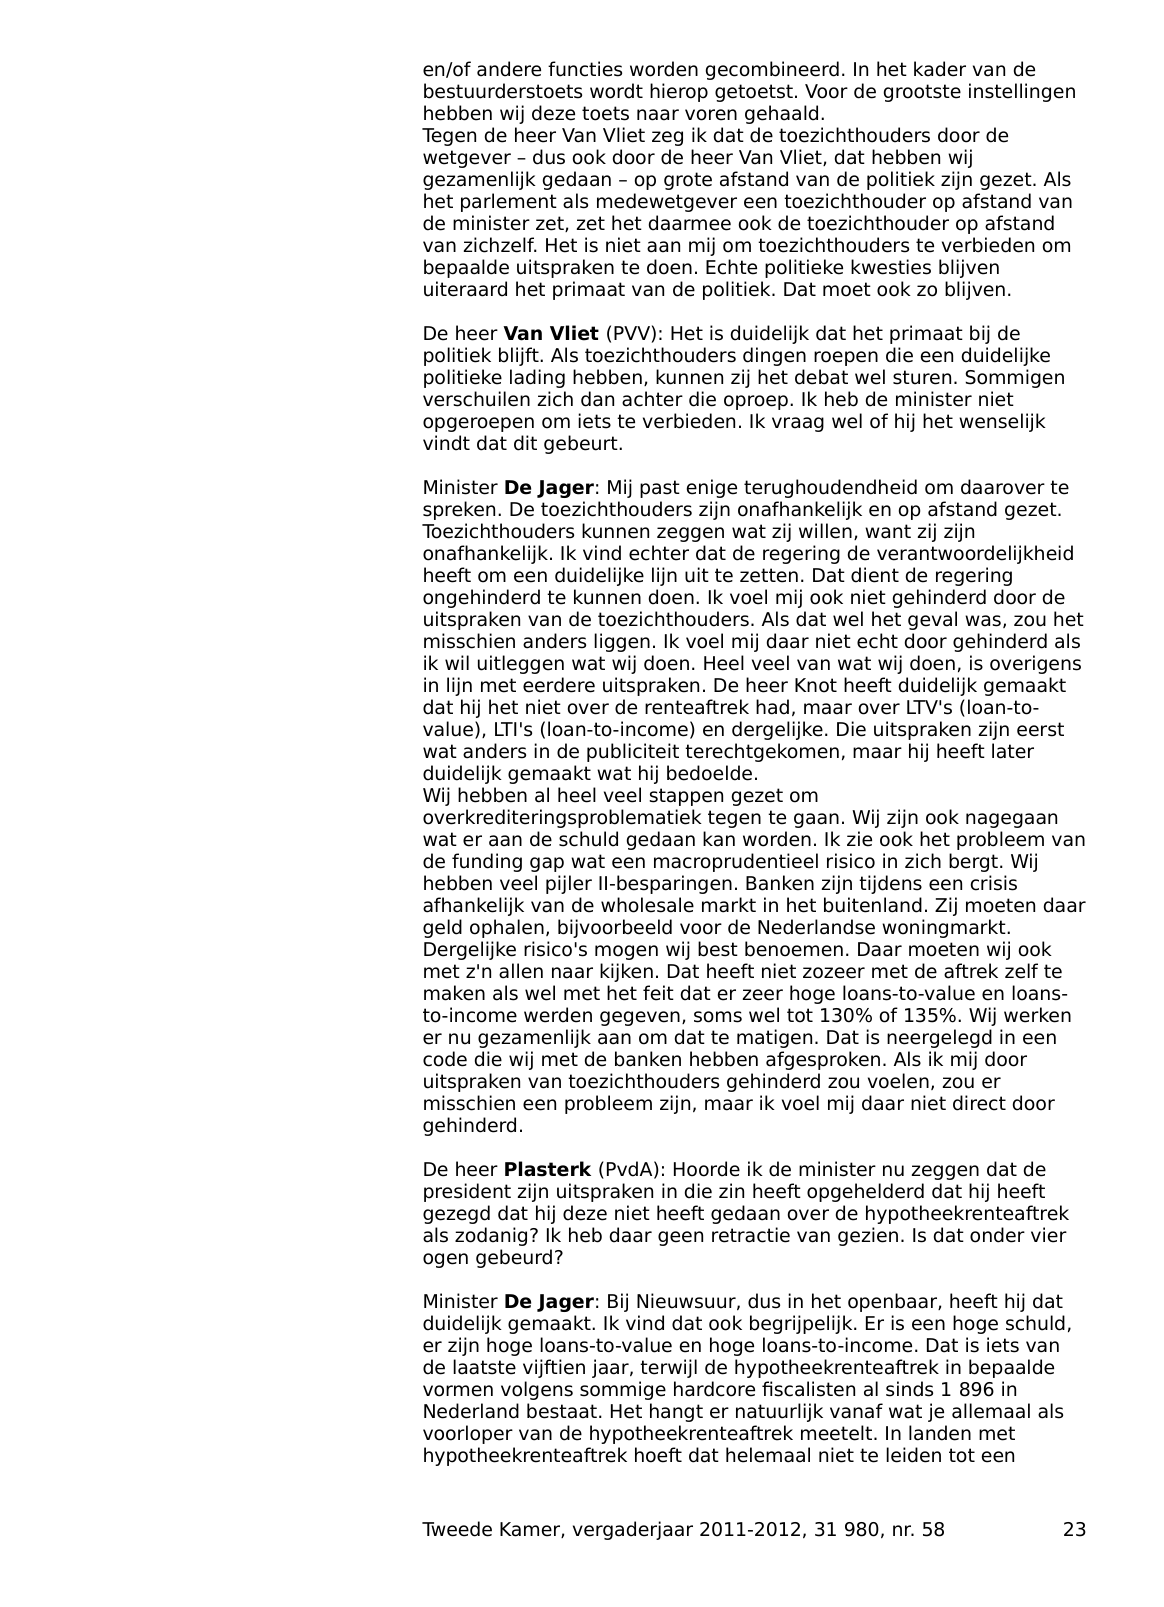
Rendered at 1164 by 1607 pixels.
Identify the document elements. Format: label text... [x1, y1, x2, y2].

text Minister De Jager: Bij Nieuwsuur, dus in het openbaar, heeft hij dat duidelijk gemaakt. Ik vind dat ook begrijpelijk. Er is een hoge schuld, er zijn hoge loans-to-value en hoge loans-to-income. Dat is iets van de laatste vijftien jaar, terwijl de hypotheekrenteaftrek in bepaalde vormen volgens sommige hardcore fiscalisten al sinds 1 896 in Nederland bestaat. Het hangt er natuurlijk vanaf wat je allemaal als voorloper van de hypotheekrenteaftrek meetelt. In landen met hypotheekrenteaftrek hoeft dat helemaal niet te leiden tot een [422, 1291, 1087, 1467]
text Tegen de heer Van Vliet zeg ik dat de toezichthouders door de wetgever – dus ook door de heer Van Vliet, dat hebben wij gezamenlijk gedaan – op grote afstand van de politiek zijn gezet. Als het parlement als medewetgever een toezichthouder op afstand van de minister zet, zet het daarmee ook de toezichthouder op afstand van zichzelf. Het is niet aan mij om toezichthouders te verbieden om bepaalde uitspraken te doen. Echte politieke kwesties blijven uiteraard het primaat van de politiek. Dat moet ook zo blijven. [422, 125, 1087, 301]
text Minister De Jager: Mij past enige terughoudendheid om daarover te spreken. De toezichthouders zijn onafhankelijk en op afstand gezet. Toezichthouders kunnen zeggen wat zij willen, want zij zijn onafhankelijk. Ik vind echter dat de regering de verantwoordelijkheid heeft om een duidelijke lijn uit te zetten. Dat dient de regering ongehinderd te kunnen doen. Ik voel mij ook niet gehinderd door de uitspraken van de toezichthouders. Als dat wel het geval was, zou het misschien anders liggen. Ik voel mij daar niet echt door gehinderd als ik wil uitleggen wat wij doen. Heel veel van wat wij doen, is overigens in lijn met eerdere uitspraken. De heer Knot heeft duidelijk gemaakt dat hij het niet over de renteaftrek had, maar over LTV's (loan-to-value), LTI's (loan-to-income) en dergelijke. Die uitspraken zijn eerst wat anders in de publiciteit terechtgekomen, maar hij heeft later duidelijk gemaakt wat hij bedoelde. [422, 477, 1087, 785]
text en/of andere functies worden gecombineerd. In het kader van de bestuurderstoets wordt hierop getoetst. Voor de grootste instellingen hebben wij deze toets naar voren gehaald. [422, 59, 1087, 125]
text Wij hebben al heel veel stappen gezet om overkrediteringsproblematiek tegen te gaan. Wij zijn ook nagegaan wat er aan de schuld gedaan kan worden. Ik zie ook het probleem van de funding gap wat een macroprudentieel risico in zich bergt. Wij hebben veel pijler II-besparingen. Banken zijn tijdens een crisis afhankelijk van de wholesale markt in het buitenland. Zij moeten daar geld ophalen, bijvoorbeeld voor de Nederlandse woningmarkt. Dergelijke risico's mogen wij best benoemen. Daar moeten wij ook met z'n allen naar kijken. Dat heeft niet zozeer met de aftrek zelf te maken als wel met het feit dat er zeer hoge loans-to-value en loans-to-income werden gegeven, soms wel tot 130% of 135%. Wij werken er nu gezamenlijk aan om dat te matigen. Dat is neergelegd in een code die wij met de banken hebben afgesproken. Als ik mij door uitspraken van toezichthouders gehinderd zou voelen, zou er misschien een probleem zijn, maar ik voel mij daar niet direct door gehinderd. [422, 785, 1087, 1136]
text De heer Van Vliet (PVV): Het is duidelijk dat het primaat bij de politiek blijft. Als toezichthouders dingen roepen die een duidelijke politieke lading hebben, kunnen zij het debat wel sturen. Sommigen verschuilen zich dan achter die oproep. Ik heb de minister niet opgeroepen om iets te verbieden. Ik vraag wel of hij het wenselijk vindt dat dit gebeurt. [422, 323, 1087, 455]
text De heer Plasterk (PvdA): Hoorde ik de minister nu zeggen dat de president zijn uitspraken in die zin heeft opgehelderd dat hij heeft gezegd dat hij deze niet heeft gedaan over de hypotheekrenteaftrek als zodanig? Ik heb daar geen retractie van gezien. Is dat onder vier ogen gebeurd? [422, 1159, 1087, 1268]
